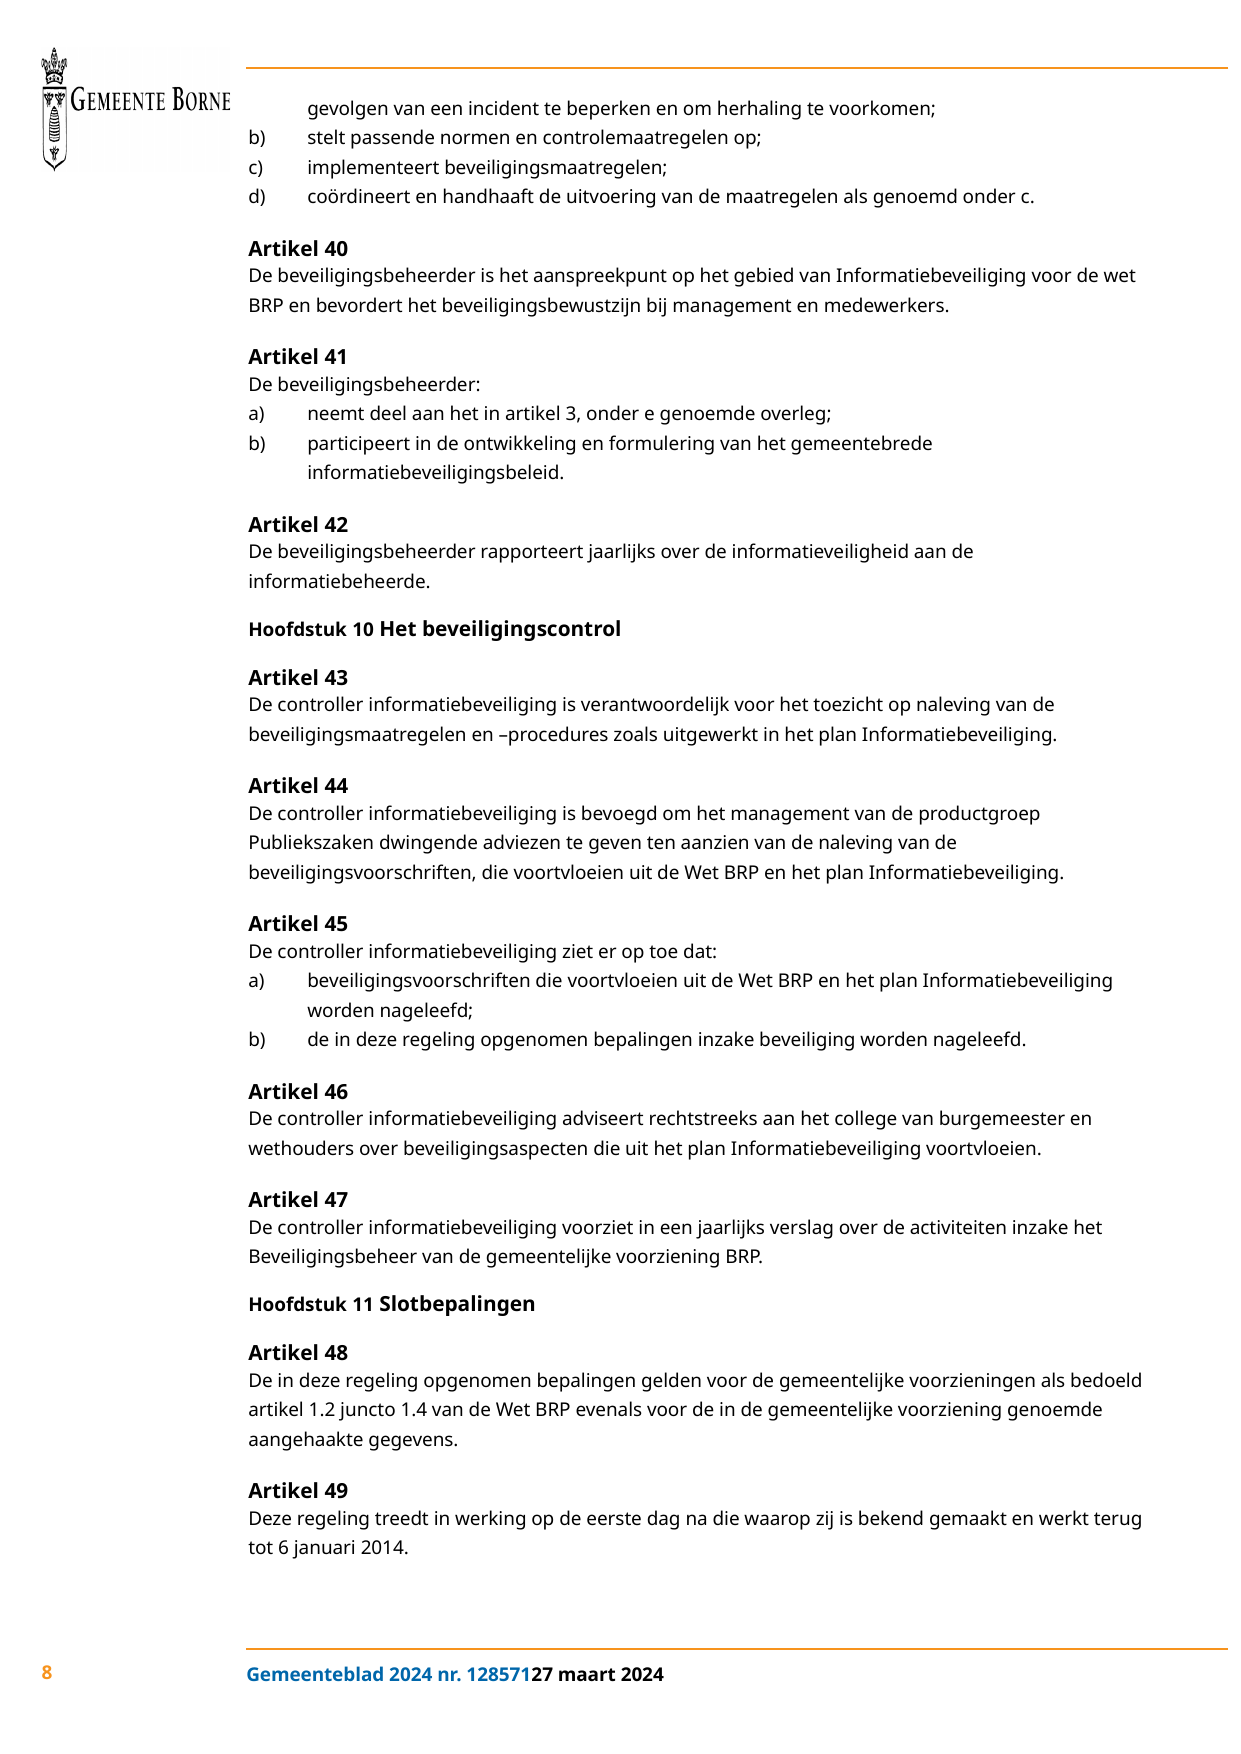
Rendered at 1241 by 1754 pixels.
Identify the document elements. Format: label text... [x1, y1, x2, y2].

text De controller informatiebeveiliging ziet er op toe dat: [248, 938, 1152, 963]
text De controller informatiebeveiliging is verantwoordelijk voor het toezicht op naleving van de beveiligingsmaatregelen en –procedures zoals uitgewerkt in het plan Informatiebeveiliging. [248, 691, 1152, 747]
text Artikel 43 [248, 663, 1152, 691]
list beveiligingsvoorschriften die voortvloeien uit de Wet BRP en het plan Informatiebeveiliging worden nageleefd; [248, 967, 1152, 1023]
text De beveiligingsbeheerder: [248, 371, 1152, 397]
list implementeert beveiligingsmaatregelen; [248, 154, 1152, 180]
text Hoofdstuk 10 Het beveiligingscontrol [248, 614, 1152, 642]
list de in deze regeling opgenomen bepalingen inzake beveiliging worden nageleefd. [248, 1027, 1152, 1052]
text Artikel 49 [248, 1476, 1152, 1505]
text Artikel 46 [248, 1077, 1152, 1105]
text De in deze regeling opgenomen bepalingen gelden voor de gemeentelijke voorzieningen als bedoeld artikel 1.2 juncto 1.4 van de Wet BRP evenals voor de in de gemeentelijke voorziening genoemde aangehaakte gegevens. [248, 1367, 1152, 1452]
text Artikel 48 [248, 1338, 1152, 1367]
text Artikel 40 [248, 234, 1152, 262]
list participeert in de ontwikkeling en formulering van het gemeentebrede informatiebeveiligingsbeleid. [248, 430, 1152, 485]
list gevolgen van een incident te beperken en om herhaling te voorkomen; [248, 95, 1152, 121]
text Artikel 47 [248, 1185, 1152, 1214]
text Artikel 44 [248, 771, 1152, 800]
list coördineert en handhaaft de uitvoering van de maatregelen als genoemd onder c. [248, 183, 1152, 209]
picture [41, 47, 231, 172]
text Artikel 42 [248, 510, 1152, 538]
list neemt deel aan het in artikel 3, onder e genoemde overleg; [248, 400, 1152, 426]
text Artikel 45 [248, 909, 1152, 938]
text Deze regeling treedt in werking op de eerste dag na die waarop zij is bekend gemaakt en werkt terug tot 6 januari 2014. [248, 1505, 1152, 1560]
text Hoofdstuk 11 Slotbepalingen [248, 1289, 1152, 1317]
text De beveiligingsbeheerder is het aanspreekpunt op het gebied van Informatiebeveiliging voor de wet BRP en bevordert het beveiligingsbewustzijn bij management en medewerkers. [248, 262, 1152, 318]
text De controller informatiebeveiliging voorziet in een jaarlijks verslag over de activiteiten inzake het Beveiligingsbeheer van de gemeentelijke voorziening BRP. [248, 1214, 1152, 1269]
list stelt passende normen en controlemaatregelen op; [248, 124, 1152, 150]
text De beveiligingsbeheerder rapporteert jaarlijks over de informatieveiligheid aan de informatiebeheerde. [248, 538, 1152, 594]
text De controller informatiebeveiliging adviseert rechtstreeks aan het college van burgemeester en wethouders over beveiligingsaspecten die uit het plan Informatiebeveiliging voortvloeien. [248, 1105, 1152, 1161]
text De controller informatiebeveiliging is bevoegd om het management van de productgroep Publiekszaken dwingende adviezen te geven ten aanzien van de naleving van de beveiligingsvoorschriften, die voortvloeien uit de Wet BRP en het plan Informatiebeveiliging. [248, 800, 1152, 885]
text Artikel 41 [248, 342, 1152, 371]
